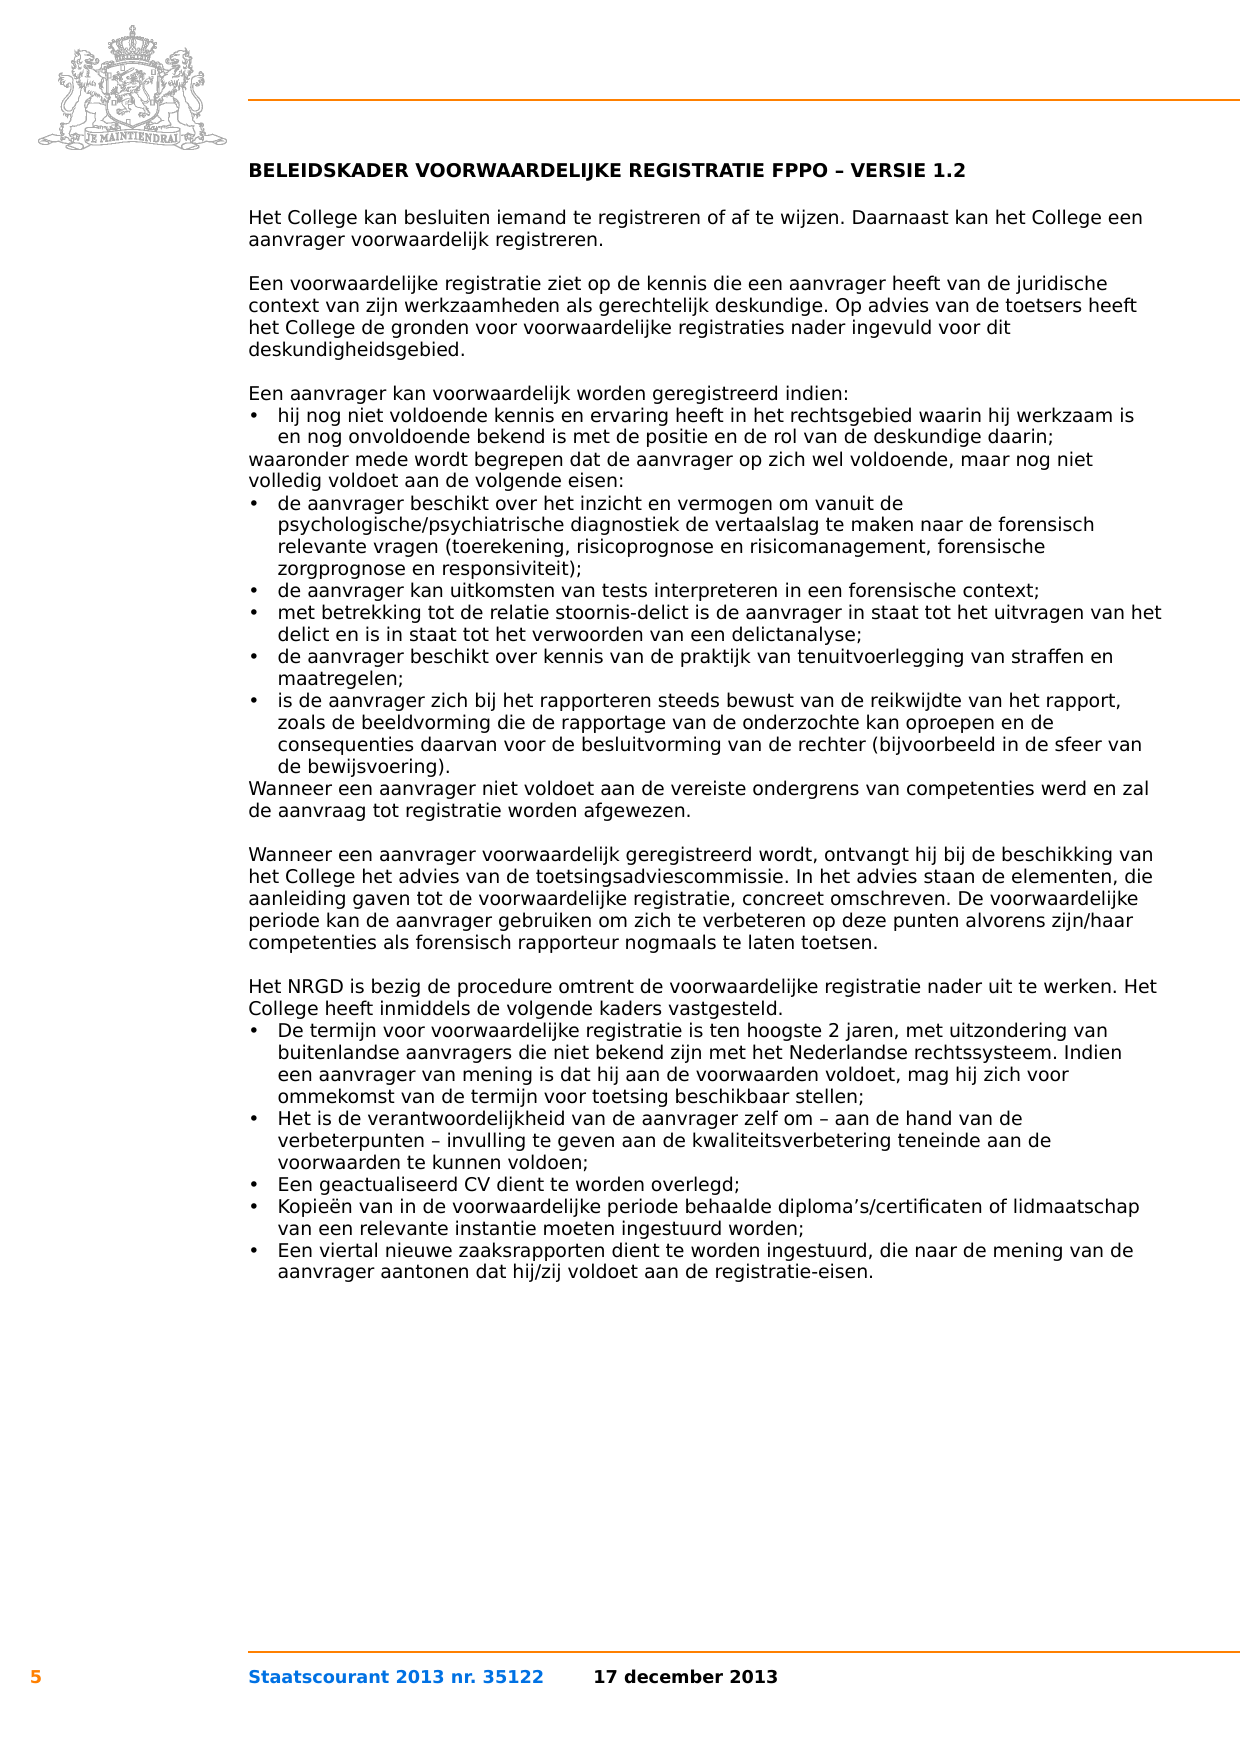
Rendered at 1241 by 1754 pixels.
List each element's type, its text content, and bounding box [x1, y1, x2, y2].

text waaronder mede wordt begrepen dat de aanvrager op zich wel voldoende, maar nog niet volledig voldoet aan de volgende eisen: [248, 448, 1163, 492]
text • is de aanvrager zich bij het rapporteren steeds bewust van de reikwijdte van het rapport, zoals de beeldvorming die de rapportage van de onderzochte kan oproepen en de consequenties daarvan voor de besluitvorming van de rechter (bijvoorbeeld in de sfeer van de bewijsvoering). [248, 690, 1163, 778]
text • De termijn voor voorwaardelijke registratie is ten hoogste 2 jaren, met uitzondering van buitenlandse aanvragers die niet bekend zijn met het Nederlandse rechtssysteem. Indien een aanvrager van mening is dat hij aan de voorwaarden voldoet, mag hij zich voor ommekomst van de termijn voor toetsing beschikbaar stellen; [248, 1020, 1163, 1108]
text Het College kan besluiten iemand te registreren of af te wijzen. Daarnaast kan het College een aanvrager voorwaardelijk registreren. [248, 207, 1163, 251]
text • de aanvrager beschikt over kennis van de praktijk van tenuitvoerlegging van straffen en maatregelen; [248, 646, 1163, 690]
picture [38, 25, 227, 150]
text • Kopieën van in de voorwaardelijke periode behaalde diploma’s/certificaten of lidmaatschap van een relevante instantie moeten ingestuurd worden; [248, 1196, 1163, 1239]
text • Het is de verantwoordelijkheid van de aanvrager zelf om – aan de hand van de verbeterpunten – invulling te geven aan de kwaliteitsverbetering teneinde aan de voorwaarden te kunnen voldoen; [248, 1108, 1163, 1173]
subtitle BELEIDSKADER VOORWAARDELIJKE REGISTRATIE FPPO – VERSIE 1.2 [248, 160, 1163, 182]
text • Een geactualiseerd CV dient te worden overlegd; [248, 1173, 1163, 1196]
text • hij nog niet voldoende kennis en ervaring heeft in het rechtsgebied waarin hij werkzaam is en nog onvoldoende bekend is met de positie en de rol van de deskundige daarin; [248, 404, 1163, 448]
text • met betrekking tot de relatie stoornis-delict is de aanvrager in staat tot het uitvragen van het delict en is in staat tot het verwoorden van een delictanalyse; [248, 602, 1163, 646]
text • de aanvrager beschikt over het inzicht en vermogen om vanuit de psychologische/psychiatrische diagnostiek de vertaalslag te maken naar de forensisch relevante vragen (toerekening, risicoprognose en risicomanagement, forensische zorgprognose en responsiviteit); [248, 492, 1163, 580]
text • Een viertal nieuwe zaaksrapporten dient te worden ingestuurd, die naar de mening van de aanvrager aantonen dat hij/zij voldoet aan de registratie-eisen. [248, 1239, 1163, 1283]
text Wanneer een aanvrager niet voldoet aan de vereiste ondergrens van competenties werd en zal de aanvraag tot registratie worden afgewezen. [248, 778, 1163, 822]
text Wanneer een aanvrager voorwaardelijk geregistreerd wordt, ontvangt hij bij de beschikking van het College het advies van de toetsingsadviescommissie. In het advies staan de elementen, die aanleiding gaven tot de voorwaardelijke registratie, concreet omschreven. De voorwaardelijke periode kan de aanvrager gebruiken om zich te verbeteren op deze punten alvorens zijn/haar competenties als forensisch rapporteur nogmaals te laten toetsen. [248, 844, 1163, 954]
text • de aanvrager kan uitkomsten van tests interpreteren in een forensische context; [248, 580, 1163, 602]
text Het NRGD is bezig de procedure omtrent de voorwaardelijke registratie nader uit te werken. Het College heeft inmiddels de volgende kaders vastgesteld. [248, 976, 1163, 1020]
text Een voorwaardelijke registratie ziet op de kennis die een aanvrager heeft van de juridische context van zijn werkzaamheden als gerechtelijk deskundige. Op advies van de toetsers heeft het College de gronden voor voorwaardelijke registraties nader ingevuld voor dit deskundigheidsgebied. [248, 273, 1163, 361]
text Een aanvrager kan voorwaardelijk worden geregistreerd indien: [248, 382, 1163, 404]
